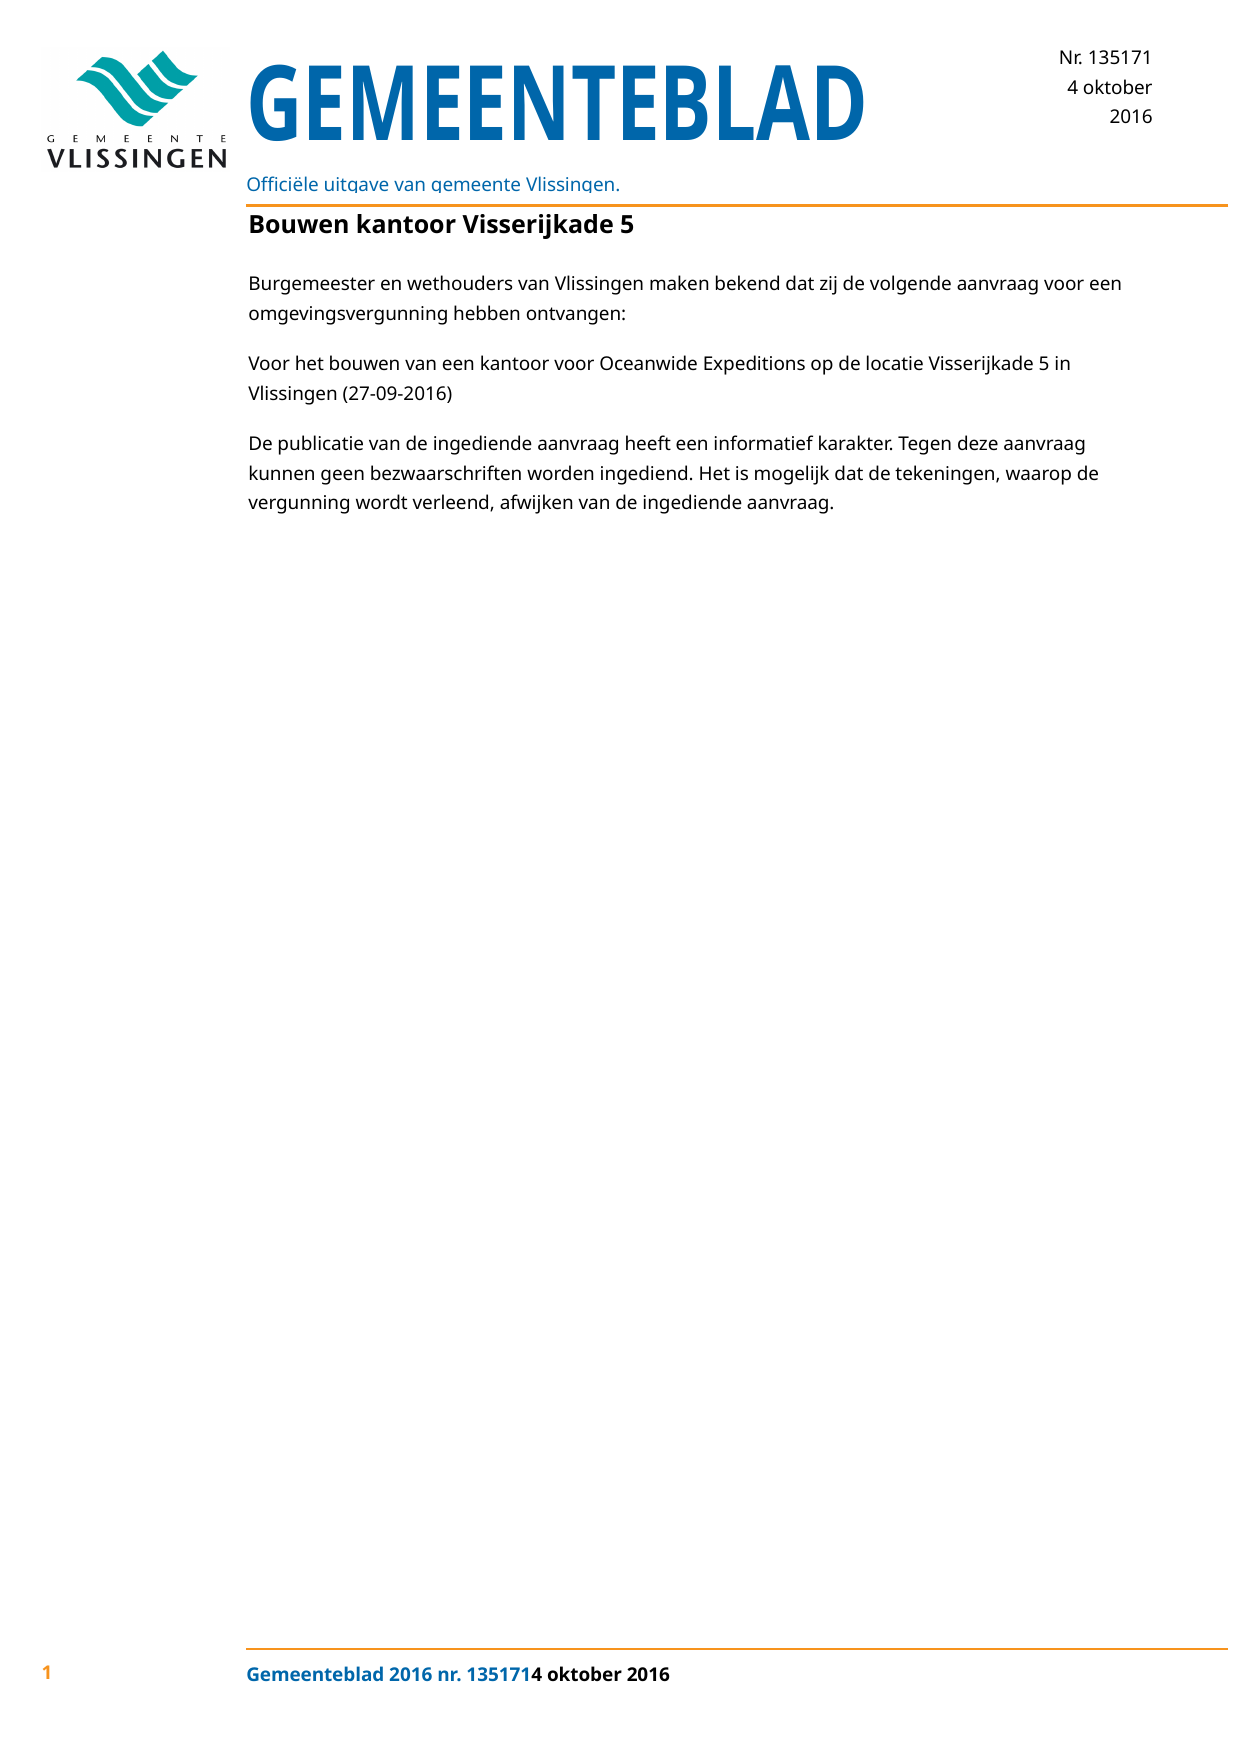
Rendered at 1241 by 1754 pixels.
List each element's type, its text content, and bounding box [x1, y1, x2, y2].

text Voor het bouwen van een kantoor voor Oceanwide Expeditions op de locatie Visserijkade 5 in Vlissingen (27-09-2016) [248, 350, 1152, 406]
picture [41, 47, 231, 172]
text Bouwen kantoor Visserijkade 5 [248, 207, 1152, 241]
text De publicatie van de ingediende aanvraag heeft een informatief karakter. Tegen deze aanvraag kunnen geen bezwaarschriften worden ingediend. Het is mogelijk dat de tekeningen, waarop de vergunning wordt verleend, afwijken van de ingediende aanvraag. [248, 430, 1152, 515]
text Burgemeester en wethouders van Vlissingen maken bekend dat zij de volgende aanvraag voor een omgevingsvergunning hebben ontvangen: [248, 270, 1152, 326]
